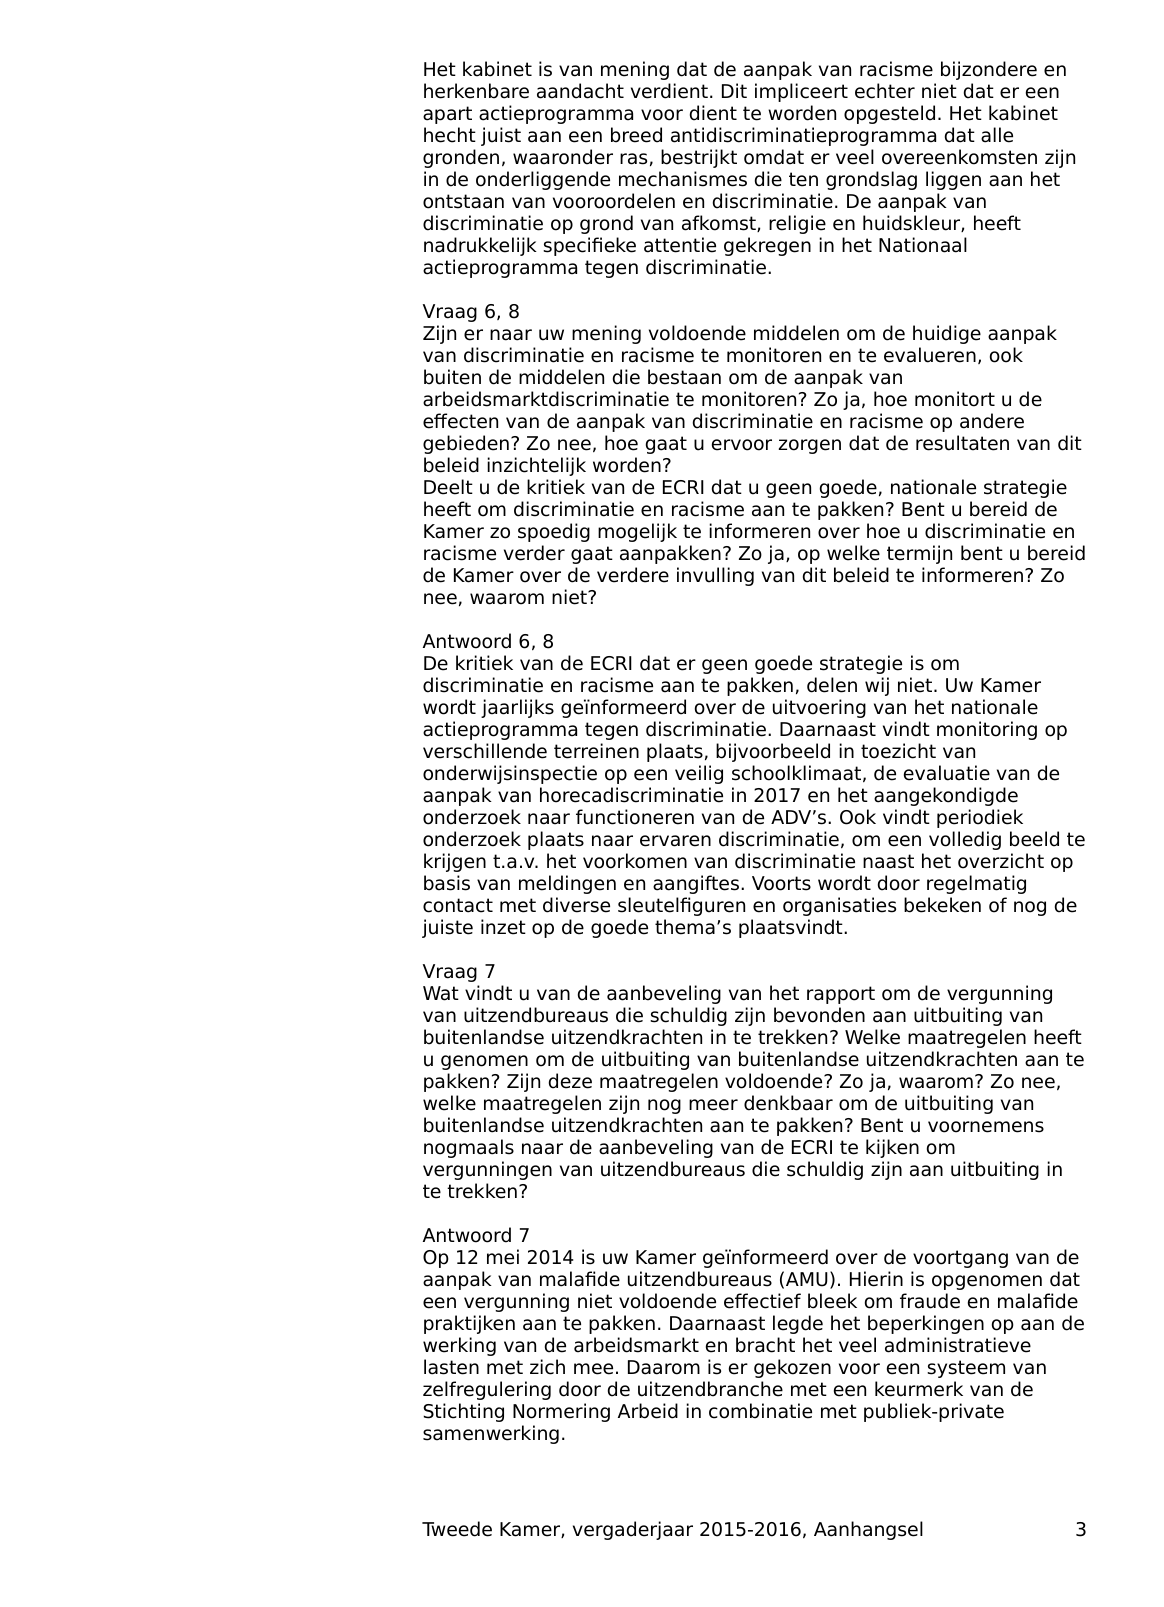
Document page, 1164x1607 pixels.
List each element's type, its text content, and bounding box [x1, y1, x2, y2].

text De kritiek van de ECRI dat er geen goede strategie is om discriminatie en racisme aan te pakken, delen wij niet. Uw Kamer wordt jaarlijks geïnformeerd over de uitvoering van het nationale actieprogramma tegen discriminatie. Daarnaast vindt monitoring op verschillende terreinen plaats, bijvoorbeeld in toezicht van onderwijsinspectie op een veilig schoolklimaat, de evaluatie van de aanpak van horecadiscriminatie in 2017 en het aangekondigde onderzoek naar functioneren van de ADV’s. Ook vindt periodiek onderzoek plaats naar ervaren discriminatie, om een volledig beeld te krijgen t.a.v. het voorkomen van discriminatie naast het overzicht op basis van meldingen en aangiftes. Voorts wordt door regelmatig contact met diverse sleutelfiguren en organisaties bekeken of nog de juiste inzet op de goede thema’s plaatsvindt. [422, 653, 1087, 939]
text Zijn er naar uw mening voldoende middelen om de huidige aanpak van discriminatie en racisme te monitoren en te evalueren, ook buiten de middelen die bestaan om de aanpak van arbeidsmarktdiscriminatie te monitoren? Zo ja, hoe monitort u de effecten van de aanpak van discriminatie en racisme op andere gebieden? Zo nee, hoe gaat u ervoor zorgen dat de resultaten van dit beleid inzichtelijk worden? [422, 323, 1087, 477]
text Antwoord 7 [422, 1225, 1087, 1247]
text Deelt u de kritiek van de ECRI dat u geen goede, nationale strategie heeft om discriminatie en racisme aan te pakken? Bent u bereid de Kamer zo spoedig mogelijk te informeren over hoe u discriminatie en racisme verder gaat aanpakken? Zo ja, op welke termijn bent u bereid de Kamer over de verdere invulling van dit beleid te informeren? Zo nee, waarom niet? [422, 477, 1087, 609]
text Antwoord 6, 8 [422, 631, 1087, 653]
text Het kabinet is van mening dat de aanpak van racisme bijzondere en herkenbare aandacht verdient. Dit impliceert echter niet dat er een apart actieprogramma voor dient te worden opgesteld. Het kabinet hecht juist aan een breed antidiscriminatieprogramma dat alle gronden, waaronder ras, bestrijkt omdat er veel overeenkomsten zijn in de onderliggende mechanismes die ten grondslag liggen aan het ontstaan van vooroordelen en discriminatie. De aanpak van discriminatie op grond van afkomst, religie en huidskleur, heeft nadrukkelijk specifieke attentie gekregen in het Nationaal actieprogramma tegen discriminatie. [422, 59, 1087, 279]
text Vraag 6, 8 [422, 301, 1087, 323]
text Vraag 7 [422, 961, 1087, 983]
text Op 12 mei 2014 is uw Kamer geïnformeerd over de voortgang van de aanpak van malafide uitzendbureaus (AMU). Hierin is opgenomen dat een vergunning niet voldoende effectief bleek om fraude en malafide praktijken aan te pakken. Daarnaast legde het beperkingen op aan de werking van de arbeidsmarkt en bracht het veel administratieve lasten met zich mee. Daarom is er gekozen voor een systeem van zelfregulering door de uitzendbranche met een keurmerk van de Stichting Normering Arbeid in combinatie met publiek-private samenwerking. [422, 1247, 1087, 1444]
text Wat vindt u van de aanbeveling van het rapport om de vergunning van uitzendbureaus die schuldig zijn bevonden aan uitbuiting van buitenlandse uitzendkrachten in te trekken? Welke maatregelen heeft u genomen om de uitbuiting van buitenlandse uitzendkrachten aan te pakken? Zijn deze maatregelen voldoende? Zo ja, waarom? Zo nee, welke maatregelen zijn nog meer denkbaar om de uitbuiting van buitenlandse uitzendkrachten aan te pakken? Bent u voornemens nogmaals naar de aanbeveling van de ECRI te kijken om vergunningen van uitzendbureaus die schuldig zijn aan uitbuiting in te trekken? [422, 983, 1087, 1203]
